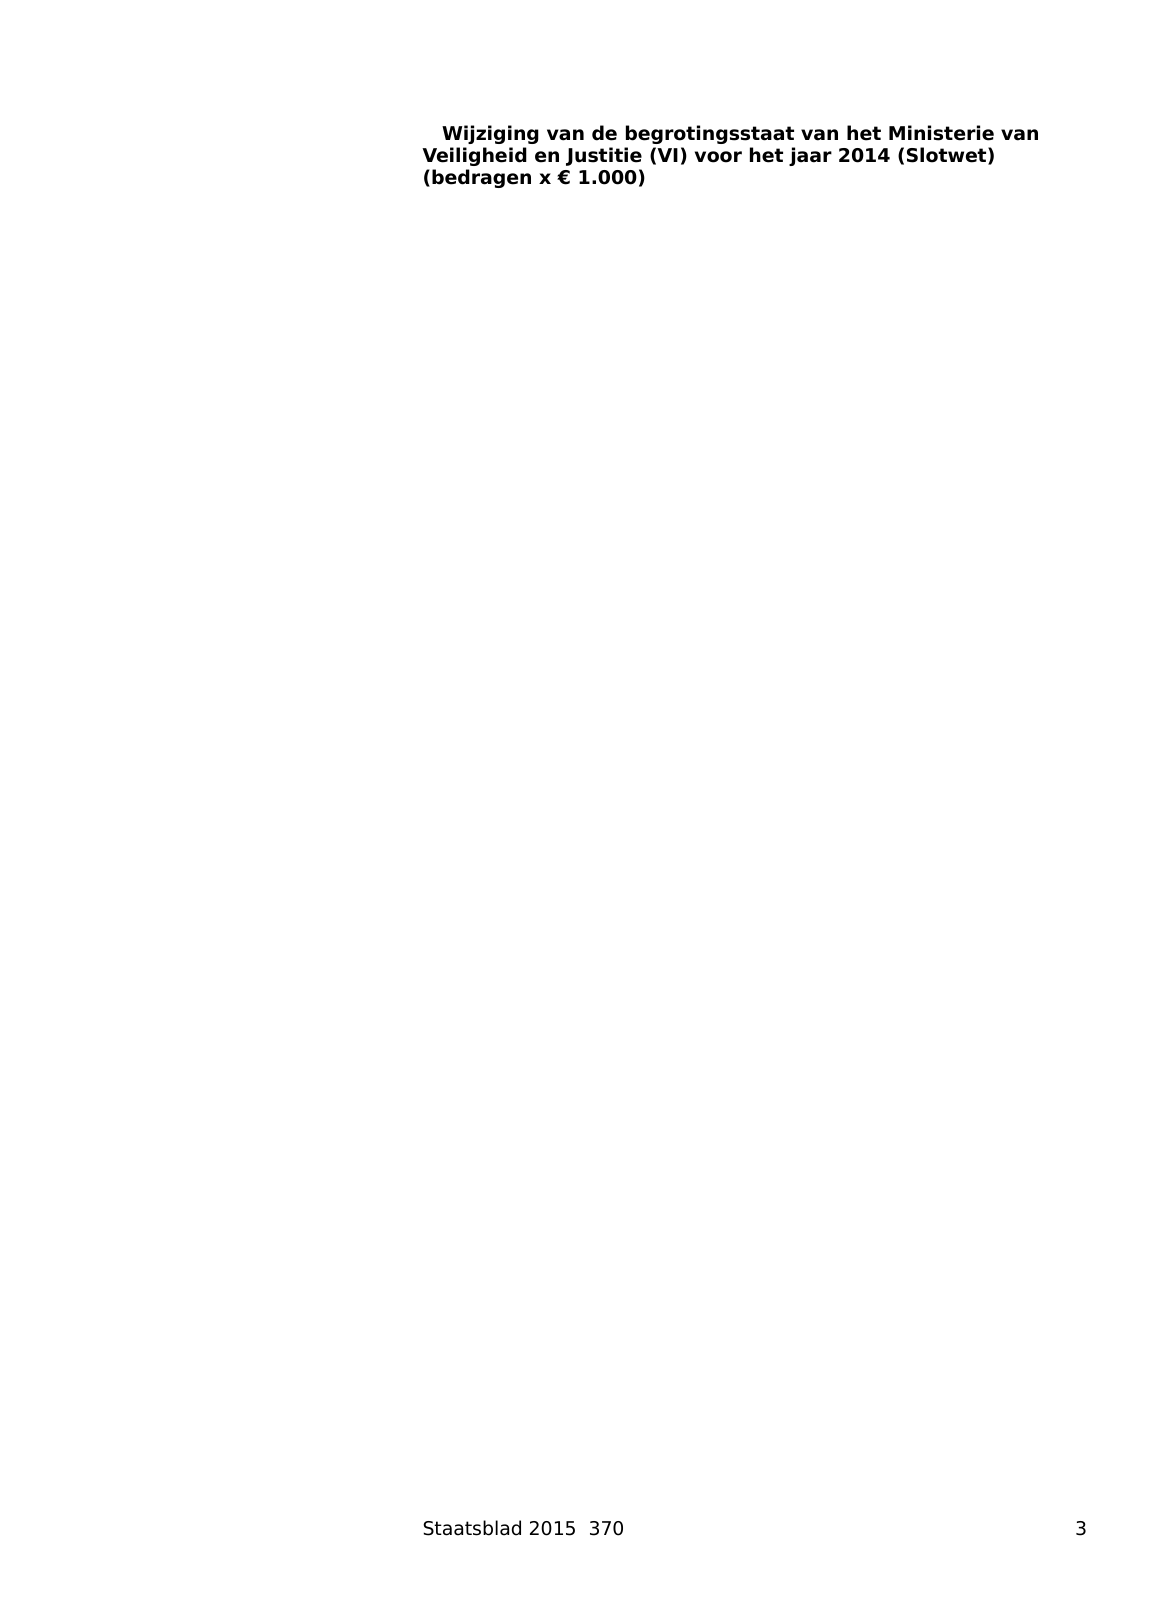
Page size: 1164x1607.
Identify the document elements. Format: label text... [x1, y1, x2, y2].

text Wijziging van de begrotingsstaat van het Ministerie van Veiligheid en Justitie (VI) voor het jaar 2014 (Slotwet) (bedragen x € 1.000) [422, 123, 1087, 188]
